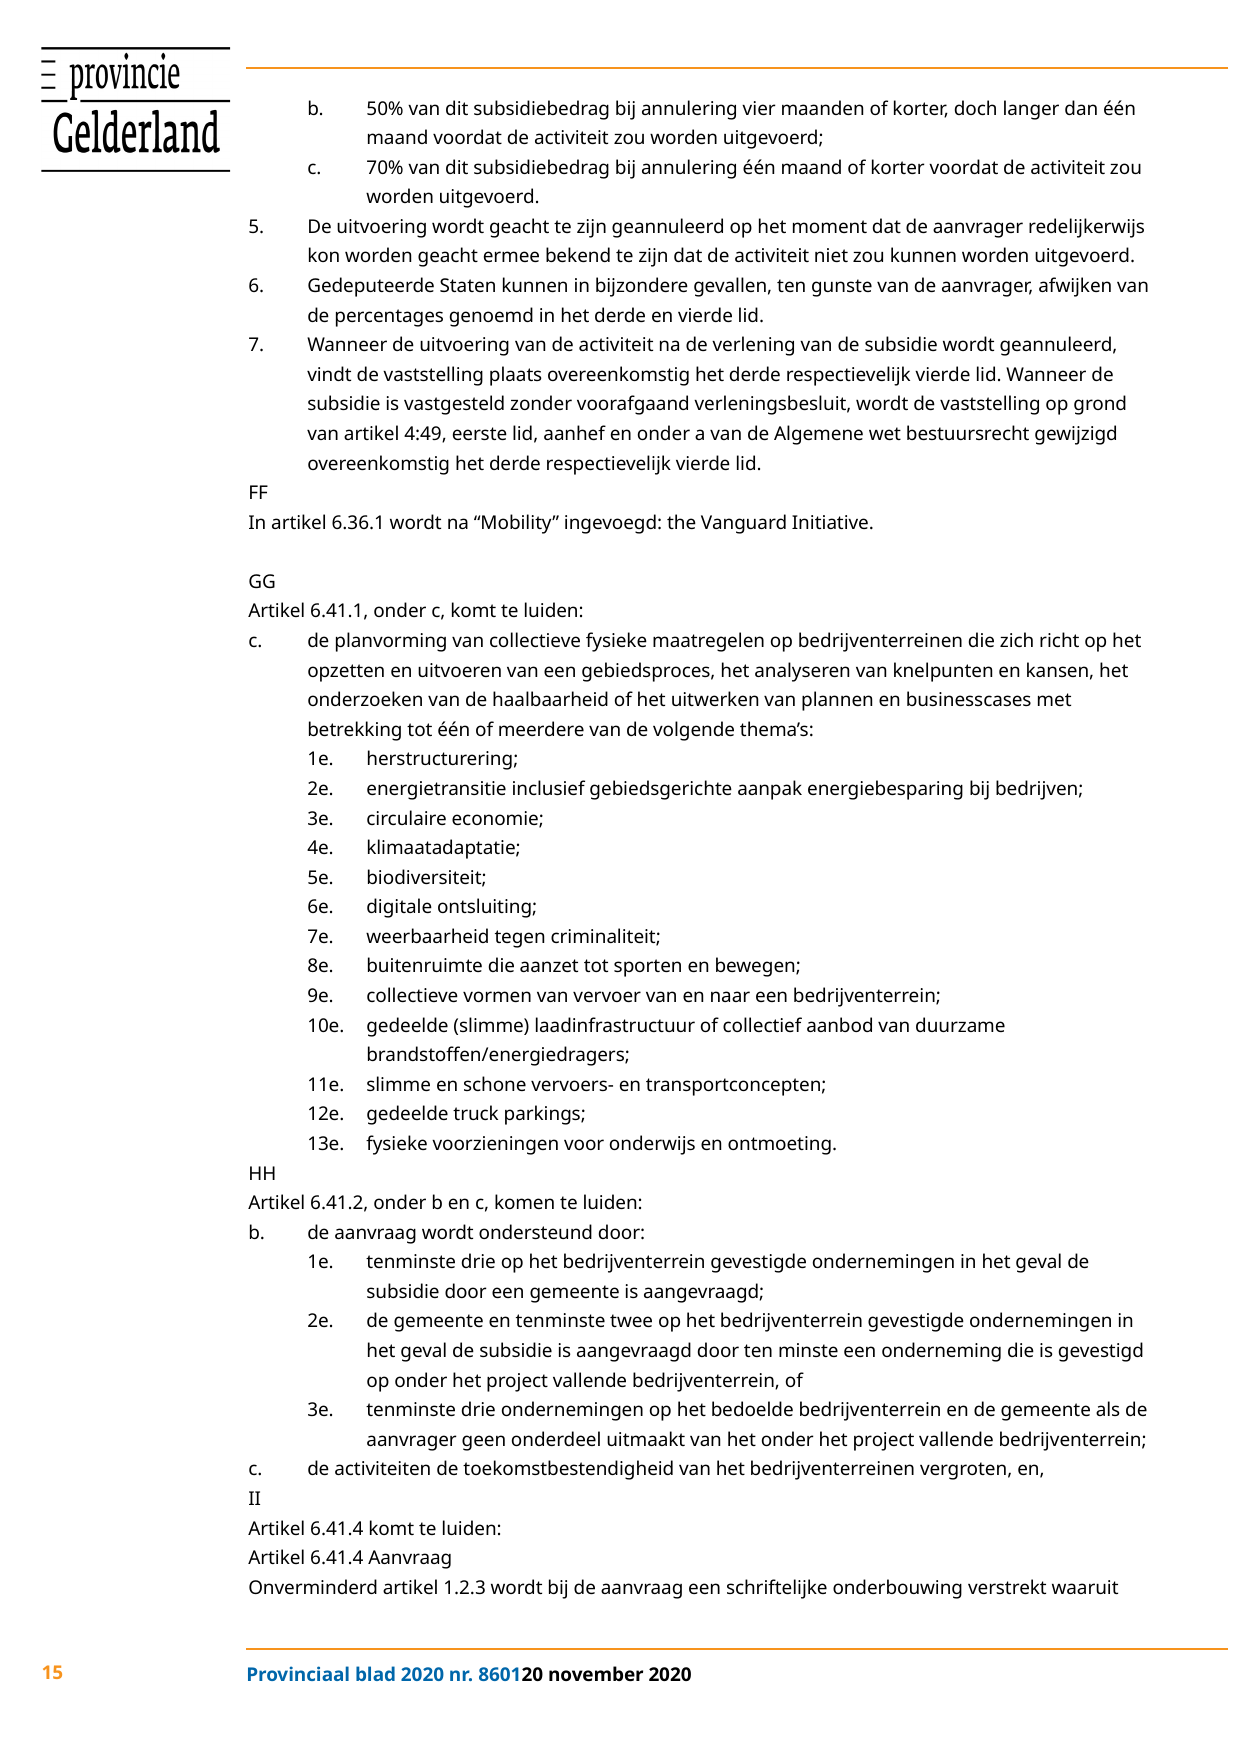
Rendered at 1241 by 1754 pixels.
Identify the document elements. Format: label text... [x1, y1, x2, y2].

picture [41, 47, 231, 172]
list circulaire economie; [307, 805, 1152, 831]
text HH [248, 1160, 1152, 1186]
list de gemeente en tenminste twee op het bedrijventerrein gevestigde ondernemingen in het geval de subsidie is aangevraagd door ten minste een onderneming die is gevestigd op onder het project vallende bedrijventerrein, of [307, 1308, 1152, 1393]
list Gedeputeerde Staten kunnen in bijzondere gevallen, ten gunste van de aanvrager, afwijken van de percentages genoemd in het derde en vierde lid. [248, 272, 1152, 328]
list tenminste drie op het bedrijventerrein gevestigde ondernemingen in het geval de subsidie door een gemeente is aangevraagd; [307, 1248, 1152, 1304]
list De uitvoering wordt geacht te zijn geannuleerd op het moment dat de aanvrager redelijkerwijs kon worden geacht ermee bekend te zijn dat de activiteit niet zou kunnen worden uitgevoerd. [248, 213, 1152, 268]
list weerbaarheid tegen criminaliteit; [307, 923, 1152, 949]
text Artikel 6.41.2, onder b en c, komen te luiden: [248, 1189, 1152, 1215]
list buitenruimte die aanzet tot sporten en bewegen; [307, 953, 1152, 978]
text Artikel 6.41.4 komt te luiden: [248, 1515, 1152, 1541]
text In artikel 6.36.1 wordt na “Mobility” ingevoegd: the Vanguard Initiative. [248, 509, 1152, 535]
list Wanneer de uitvoering van de activiteit na de verlening van de subsidie wordt geannuleerd, vindt de vaststelling plaats overeenkomstig het derde respectievelijk vierde lid. Wanneer de subsidie is vastgesteld zonder voorafgaand verleningsbesluit, wordt de vaststelling op grond van artikel 4:49, eerste lid, aanhef en onder a van de Algemene wet bestuursrecht gewijzigd overeenkomstig het derde respectievelijk vierde lid. [248, 331, 1152, 476]
text FF [248, 479, 1152, 505]
list collectieve vormen van vervoer van en naar een bedrijventerrein; [307, 982, 1152, 1008]
list gedeelde truck parkings; [307, 1101, 1152, 1126]
list 50% van dit subsidiebedrag bij annulering vier maanden of korter, doch langer dan één maand voordat de activiteit zou worden uitgevoerd; [307, 95, 1152, 150]
list klimaatadaptatie; [307, 834, 1152, 860]
list gedeelde (slimme) laadinfrastructuur of collectief aanbod van duurzame brandstoffen/energiedragers; [307, 1012, 1152, 1067]
text Onverminderd artikel 1.2.3 wordt bij de aanvraag een schriftelijke onderbouwing verstrekt waaruit [248, 1574, 1152, 1600]
text II [248, 1485, 1152, 1511]
list slimme en schone vervoers- en transportconcepten; [307, 1071, 1152, 1097]
list fysieke voorzieningen voor onderwijs en ontmoeting. [307, 1130, 1152, 1156]
list 70% van dit subsidiebedrag bij annulering één maand of korter voordat de activiteit zou worden uitgevoerd. [307, 154, 1152, 209]
list de aanvraag wordt ondersteund door: [248, 1219, 1152, 1245]
text GG [248, 568, 1152, 594]
list de activiteiten de toekomstbestendigheid van het bedrijventerreinen vergroten, en, [248, 1456, 1152, 1481]
list biodiversiteit; [307, 864, 1152, 890]
list de planvorming van collectieve fysieke maatregelen op bedrijventerreinen die zich richt op het opzetten en uitvoeren van een gebiedsproces, het analyseren van knelpunten en kansen, het onderzoeken van de haalbaarheid of het uitwerken van plannen en businesscases met betrekking tot één of meerdere van de volgende thema’s: [248, 627, 1152, 742]
list energietransitie inclusief gebiedsgerichte aanpak energiebesparing bij bedrijven; [307, 775, 1152, 801]
text Artikel 6.41.4 Aanvraag [248, 1544, 1152, 1570]
list digitale ontsluiting; [307, 893, 1152, 919]
list herstructurering; [307, 746, 1152, 771]
text Artikel 6.41.1, onder c, komt te luiden: [248, 598, 1152, 623]
list tenminste drie ondernemingen op het bedoelde bedrijventerrein en de gemeente als de aanvrager geen onderdeel uitmaakt van het onder het project vallende bedrijventerrein; [307, 1396, 1152, 1452]
